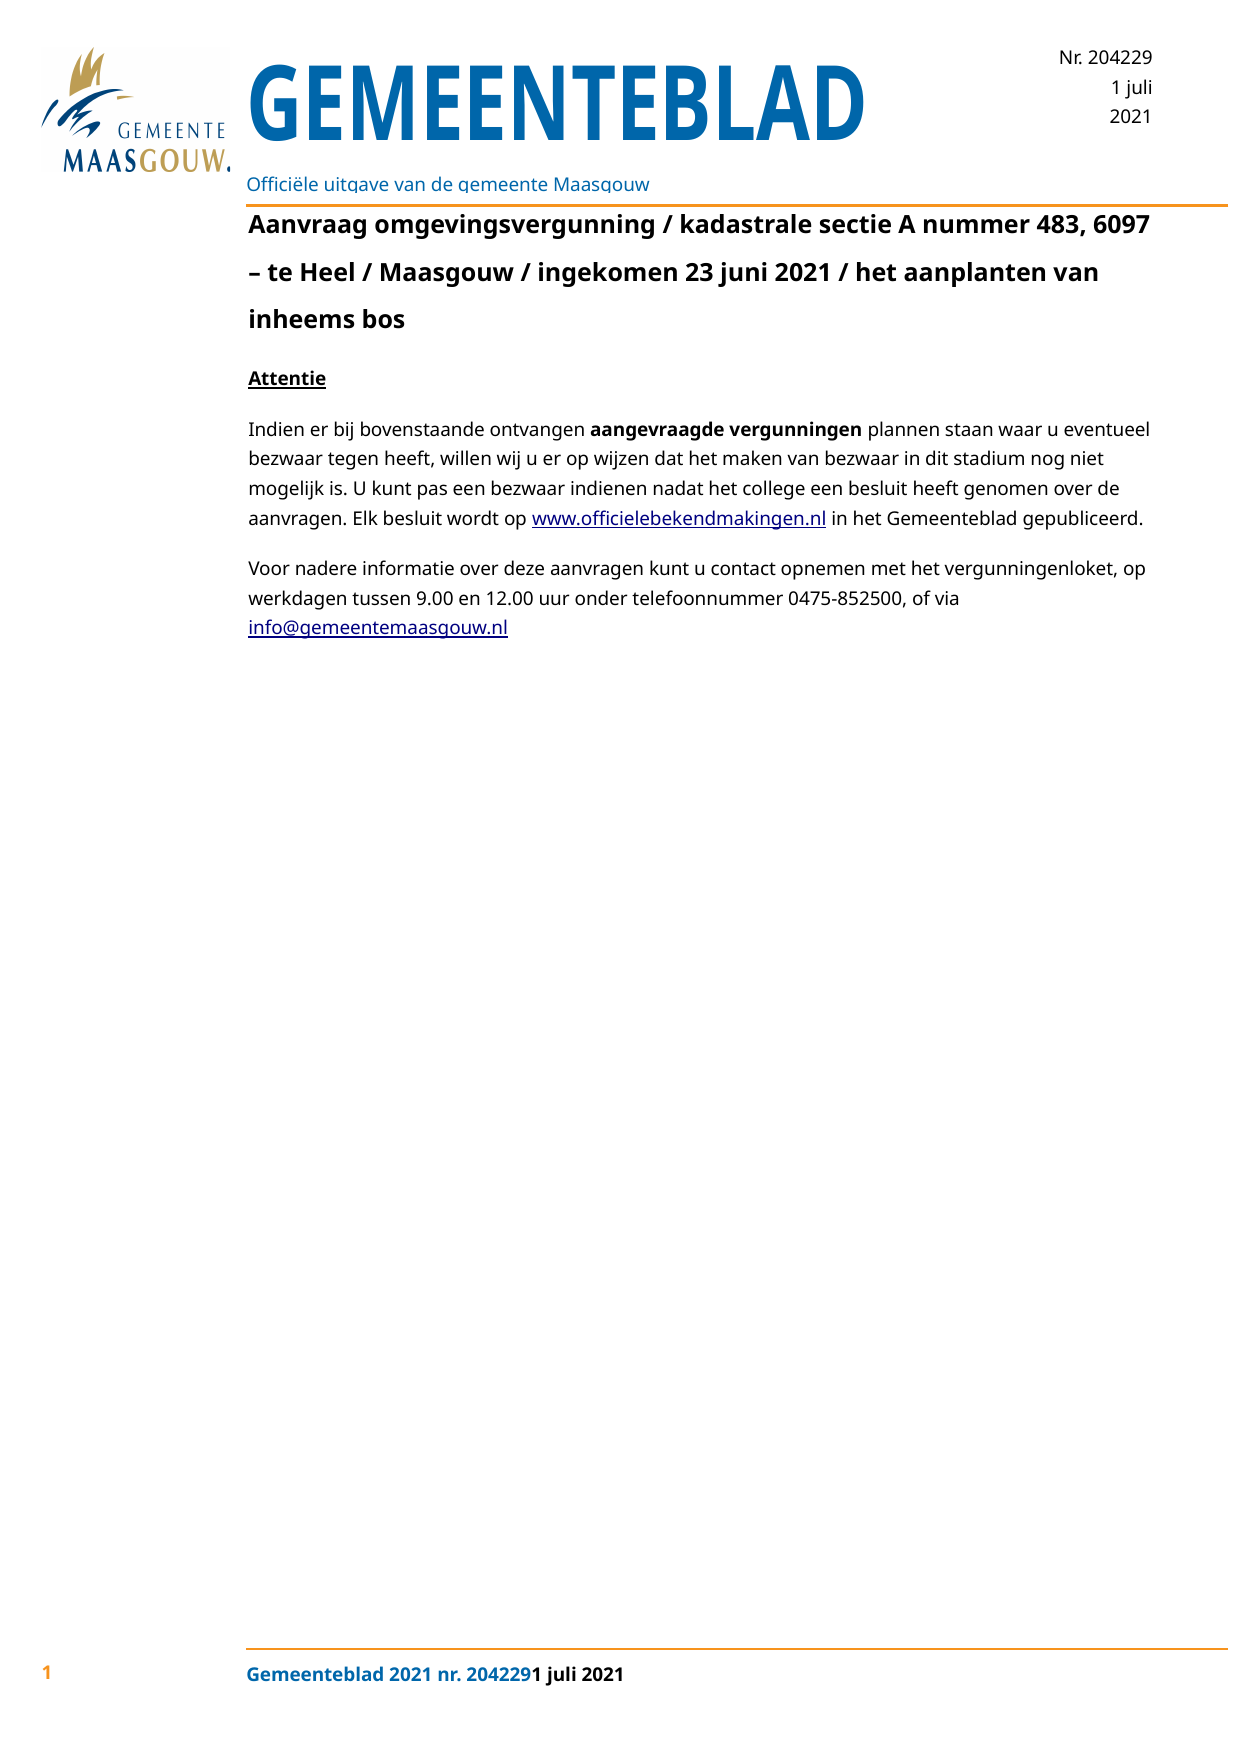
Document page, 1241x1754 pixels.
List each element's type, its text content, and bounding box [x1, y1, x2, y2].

text Attentie [248, 366, 1152, 391]
text Aanvraag omgevingsvergunning / kadastrale sectie A nummer 483, 6097 – te Heel / Maasgouw / ingekomen 23 juni 2021 / het aanplanten van inheems bos [248, 207, 1152, 336]
text Indien er bij bovenstaande ontvangen aangevraagde vergunningen plannen staan waar u eventueel bezwaar tegen heeft, willen wij u er op wijzen dat het maken van bezwaar in dit stadium nog niet mogelijk is. U kunt pas een bezwaar indienen nadat het college een besluit heeft genomen over de aanvragen. Elk besluit wordt op www.officielebekendmakingen.nl in het Gemeenteblad gepubliceerd. [248, 416, 1152, 530]
picture [41, 47, 231, 172]
text Voor nadere informatie over deze aanvragen kunt u contact opnemen met het vergunningenloket, op werkdagen tussen 9.00 en 12.00 uur onder telefoonnummer 0475-852500, of via info@gemeentemaasgouw.nl [248, 555, 1152, 640]
